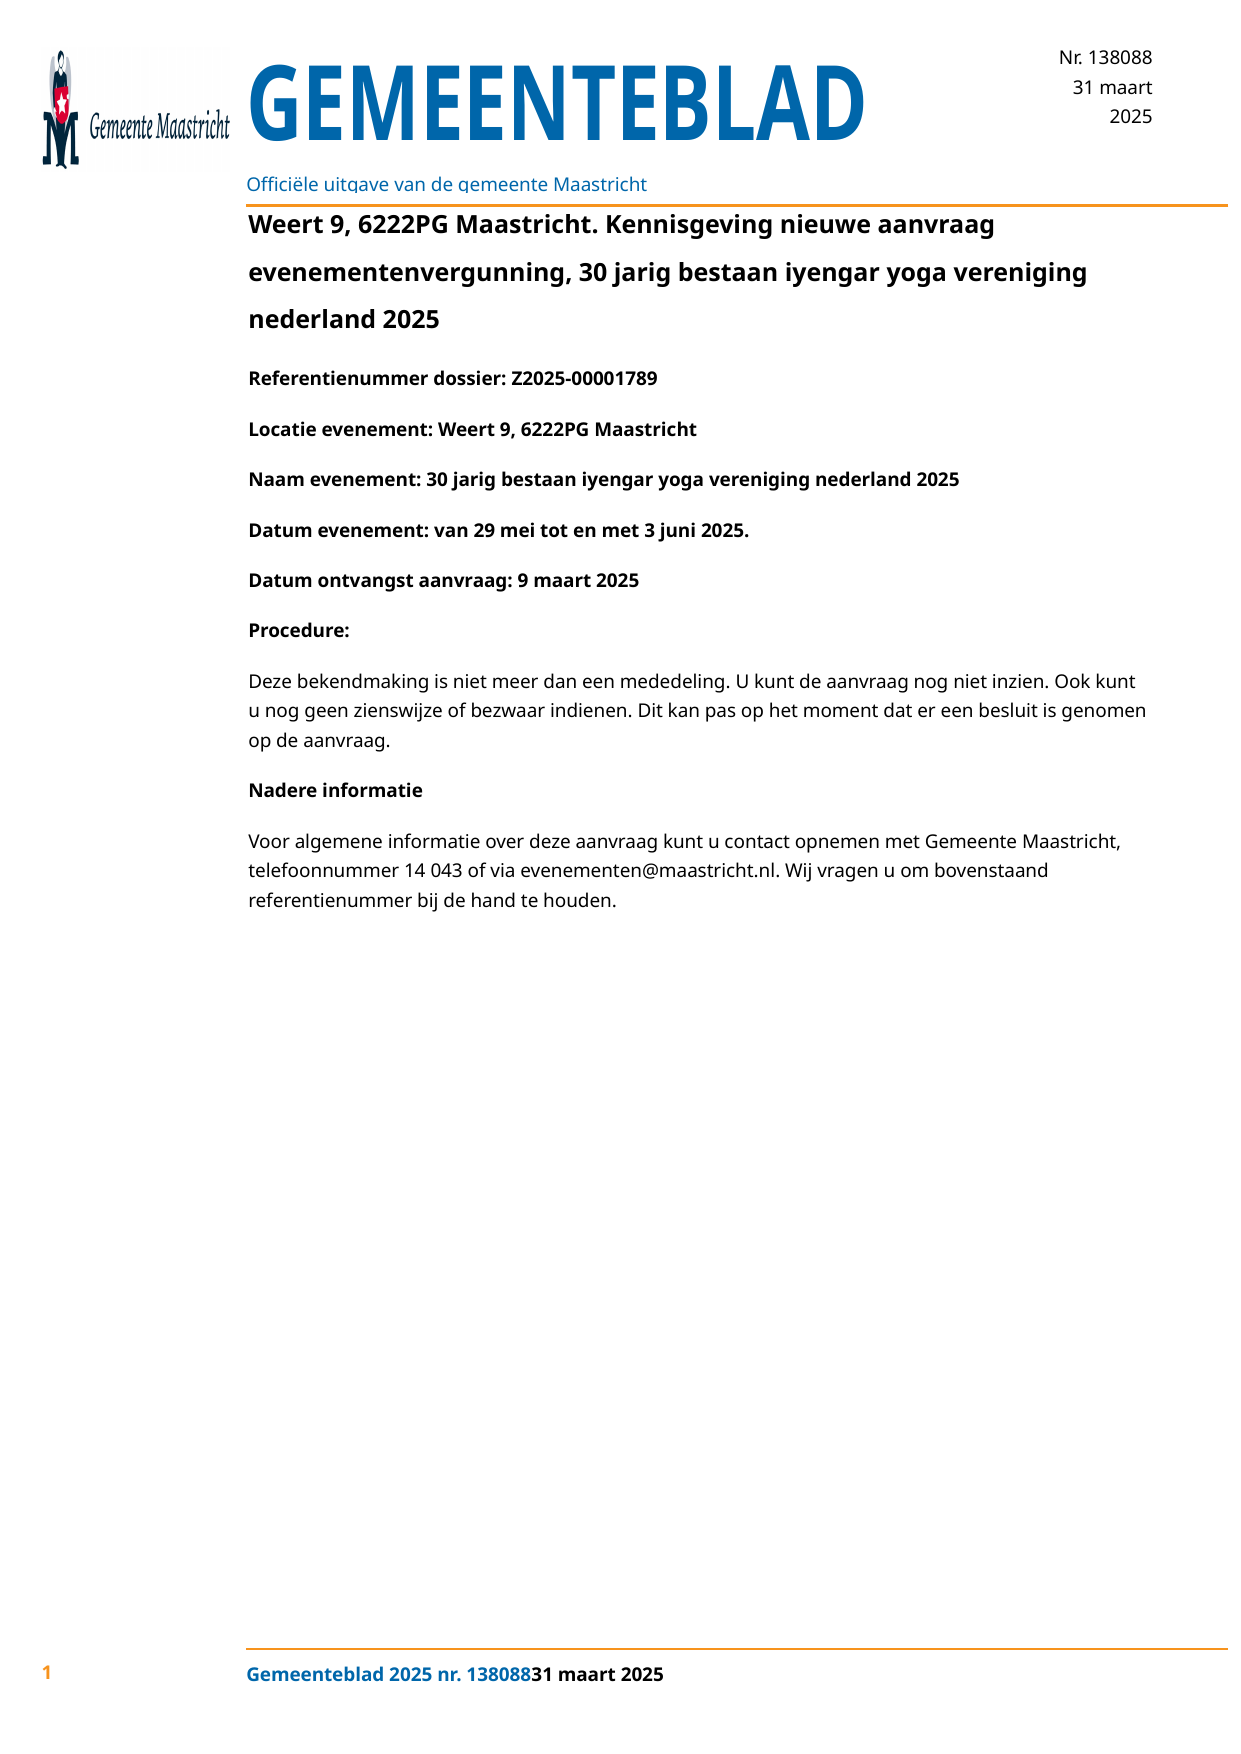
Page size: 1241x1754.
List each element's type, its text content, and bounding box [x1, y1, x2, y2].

text Referentienummer dossier: Z2025-00001789 [248, 366, 1152, 391]
text Datum evenement: van 29 mei tot en met 3 juni 2025. [248, 517, 1152, 542]
text Voor algemene informatie over deze aanvraag kunt u contact opnemen met Gemeente Maastricht, telefoonnummer 14 043 of via evenementen@maastricht.nl. Wij vragen u om bovenstaand referentienummer bij de hand te houden. [248, 828, 1152, 913]
text Datum ontvangst aanvraag: 9 maart 2025 [248, 567, 1152, 593]
text Nadere informatie [248, 778, 1152, 803]
text Deze bekendmaking is niet meer dan een mededeling. U kunt de aanvraag nog niet inzien. Ook kunt u nog geen zienswijze of bezwaar indienen. Dit kan pas op het moment dat er een besluit is genomen op de aanvraag. [248, 668, 1152, 753]
text Procedure: [248, 618, 1152, 643]
text Weert 9, 6222PG Maastricht. Kennisgeving nieuwe aanvraag evenementenvergunning, 30 jarig bestaan iyengar yoga vereniging nederland 2025 [248, 207, 1152, 336]
picture [41, 47, 231, 172]
text Locatie evenement: Weert 9, 6222PG Maastricht [248, 416, 1152, 442]
text Naam evenement: 30 jarig bestaan iyengar yoga vereniging nederland 2025 [248, 466, 1152, 492]
